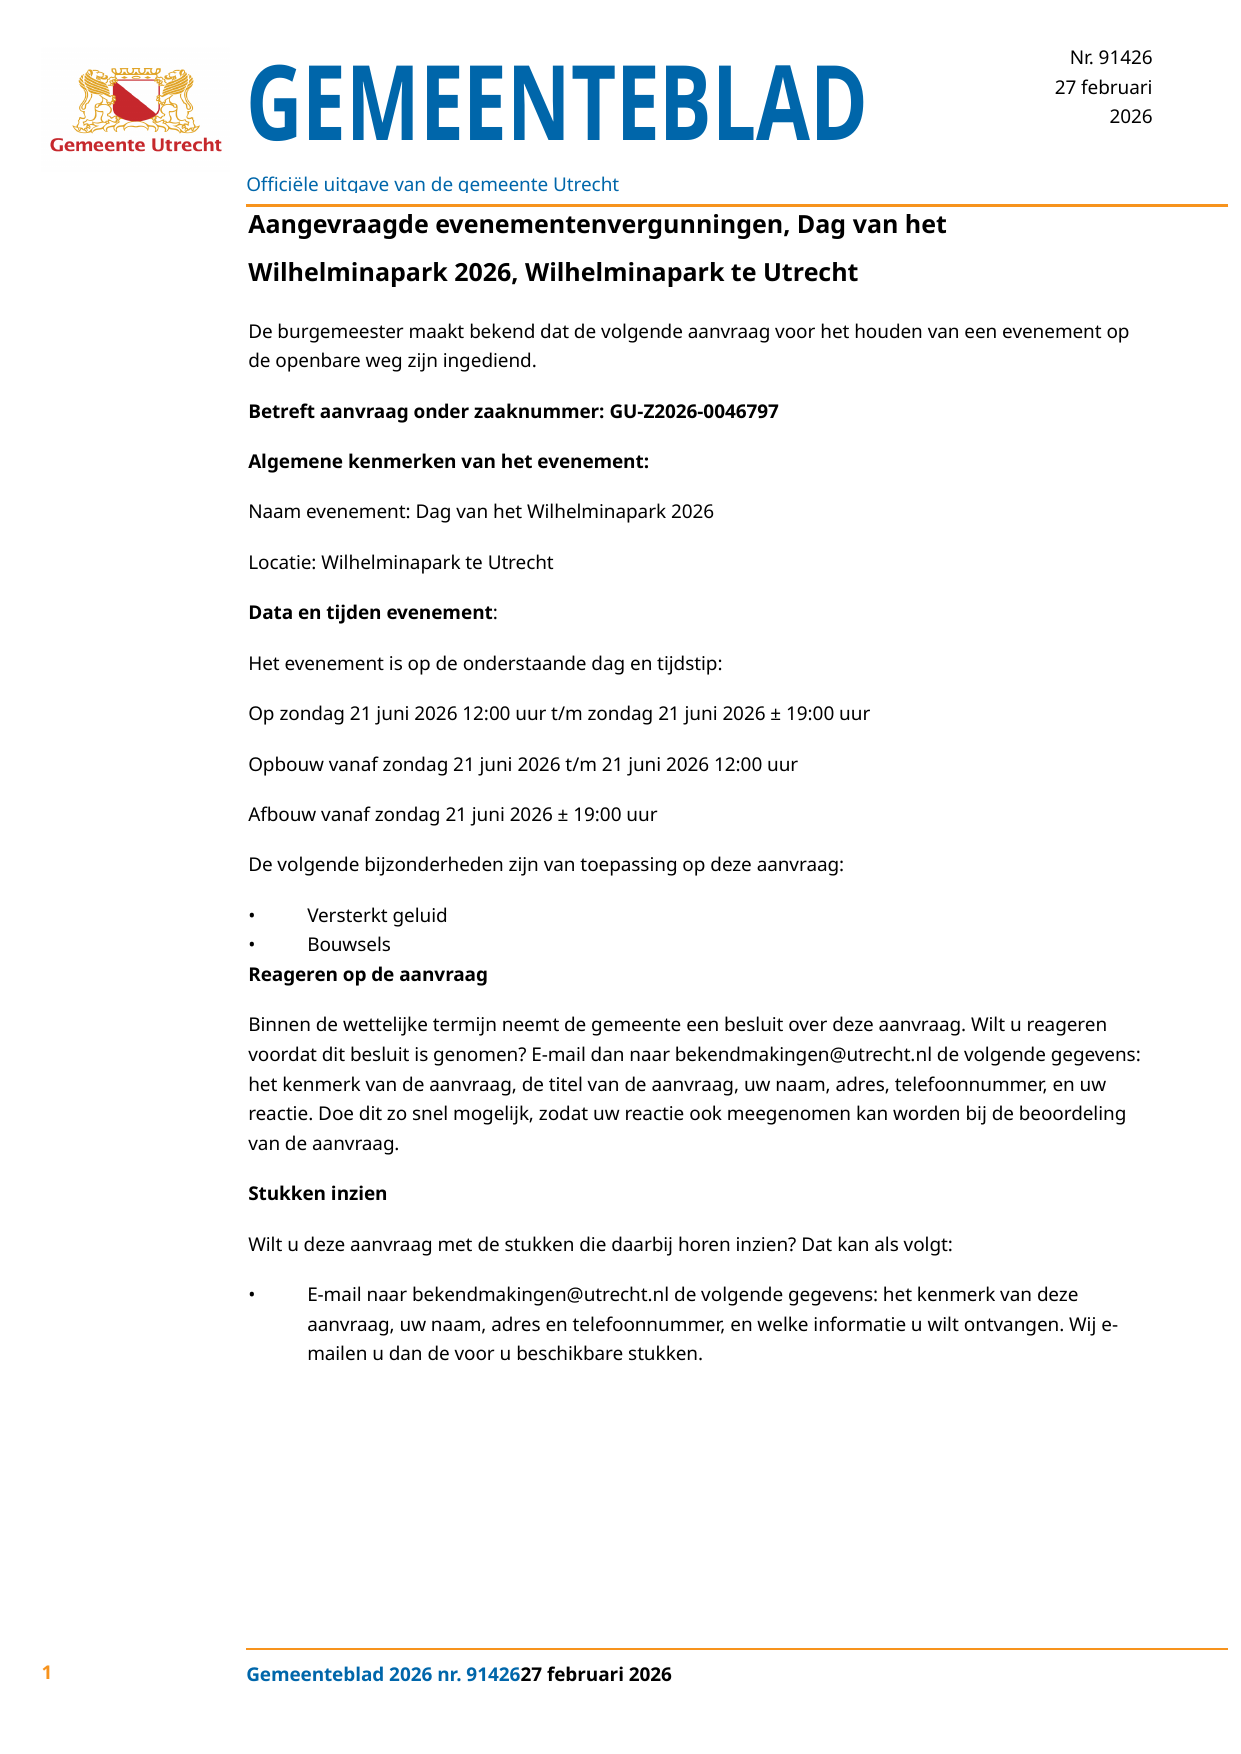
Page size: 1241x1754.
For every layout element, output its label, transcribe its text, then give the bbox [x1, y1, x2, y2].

list Bouwsels [248, 932, 1152, 957]
text Locatie: Wilhelminapark te Utrecht [248, 549, 1152, 575]
text Afbouw vanaf zondag 21 juni 2026 ± 19:00 uur [248, 801, 1152, 827]
text Data en tijden evenement: [248, 599, 1152, 625]
text Aangevraagde evenementenvergunningen, Dag van het Wilhelminapark 2026, Wilhelminapark te Utrecht [248, 207, 1152, 288]
text Het evenement is op de onderstaande dag en tijdstip: [248, 650, 1152, 676]
text Stukken inzien [248, 1180, 1152, 1206]
text Op zondag 21 juni 2026 12:00 uur t/m zondag 21 juni 2026 ± 19:00 uur [248, 700, 1152, 726]
text Reageren op de aanvraag [248, 961, 1152, 987]
text Algemene kenmerken van het evenement: [248, 448, 1152, 474]
text De volgende bijzonderheden zijn van toepassing op deze aanvraag: [248, 852, 1152, 877]
text Naam evenement: Dag van het Wilhelminapark 2026 [248, 499, 1152, 524]
list Versterkt geluid [248, 902, 1152, 928]
text De burgemeester maakt bekend dat de volgende aanvraag voor het houden van een evenement op de openbare weg zijn ingediend. [248, 318, 1152, 373]
text Wilt u deze aanvraag met de stukken die daarbij horen inzien? Dat kan als volgt: [248, 1231, 1152, 1257]
text Betreft aanvraag onder zaaknummer: GU-Z2026-0046797 [248, 398, 1152, 424]
text Opbouw vanaf zondag 21 juni 2026 t/m 21 juni 2026 12:00 uur [248, 751, 1152, 777]
text Binnen de wettelijke termijn neemt de gemeente een besluit over deze aanvraag. Wilt u reageren voordat dit besluit is genomen? E-mail dan naar bekendmakingen@utrecht.nl de volgende gegevens: het kenmerk van de aanvraag, de titel van de aanvraag, uw naam, adres, telefoonnummer, en uw reactie. Doe dit zo snel mogelijk, zodat uw reactie ook meegenomen kan worden bij de beoordeling van de aanvraag. [248, 1012, 1152, 1156]
list E-mail naar bekendmakingen@utrecht.nl de volgende gegevens: het kenmerk van deze aanvraag, uw naam, adres en telefoonnummer, en welke informatie u wilt ontvangen. Wij e-mailen u dan de voor u beschikbare stukken. [248, 1281, 1152, 1366]
picture [41, 47, 231, 172]
